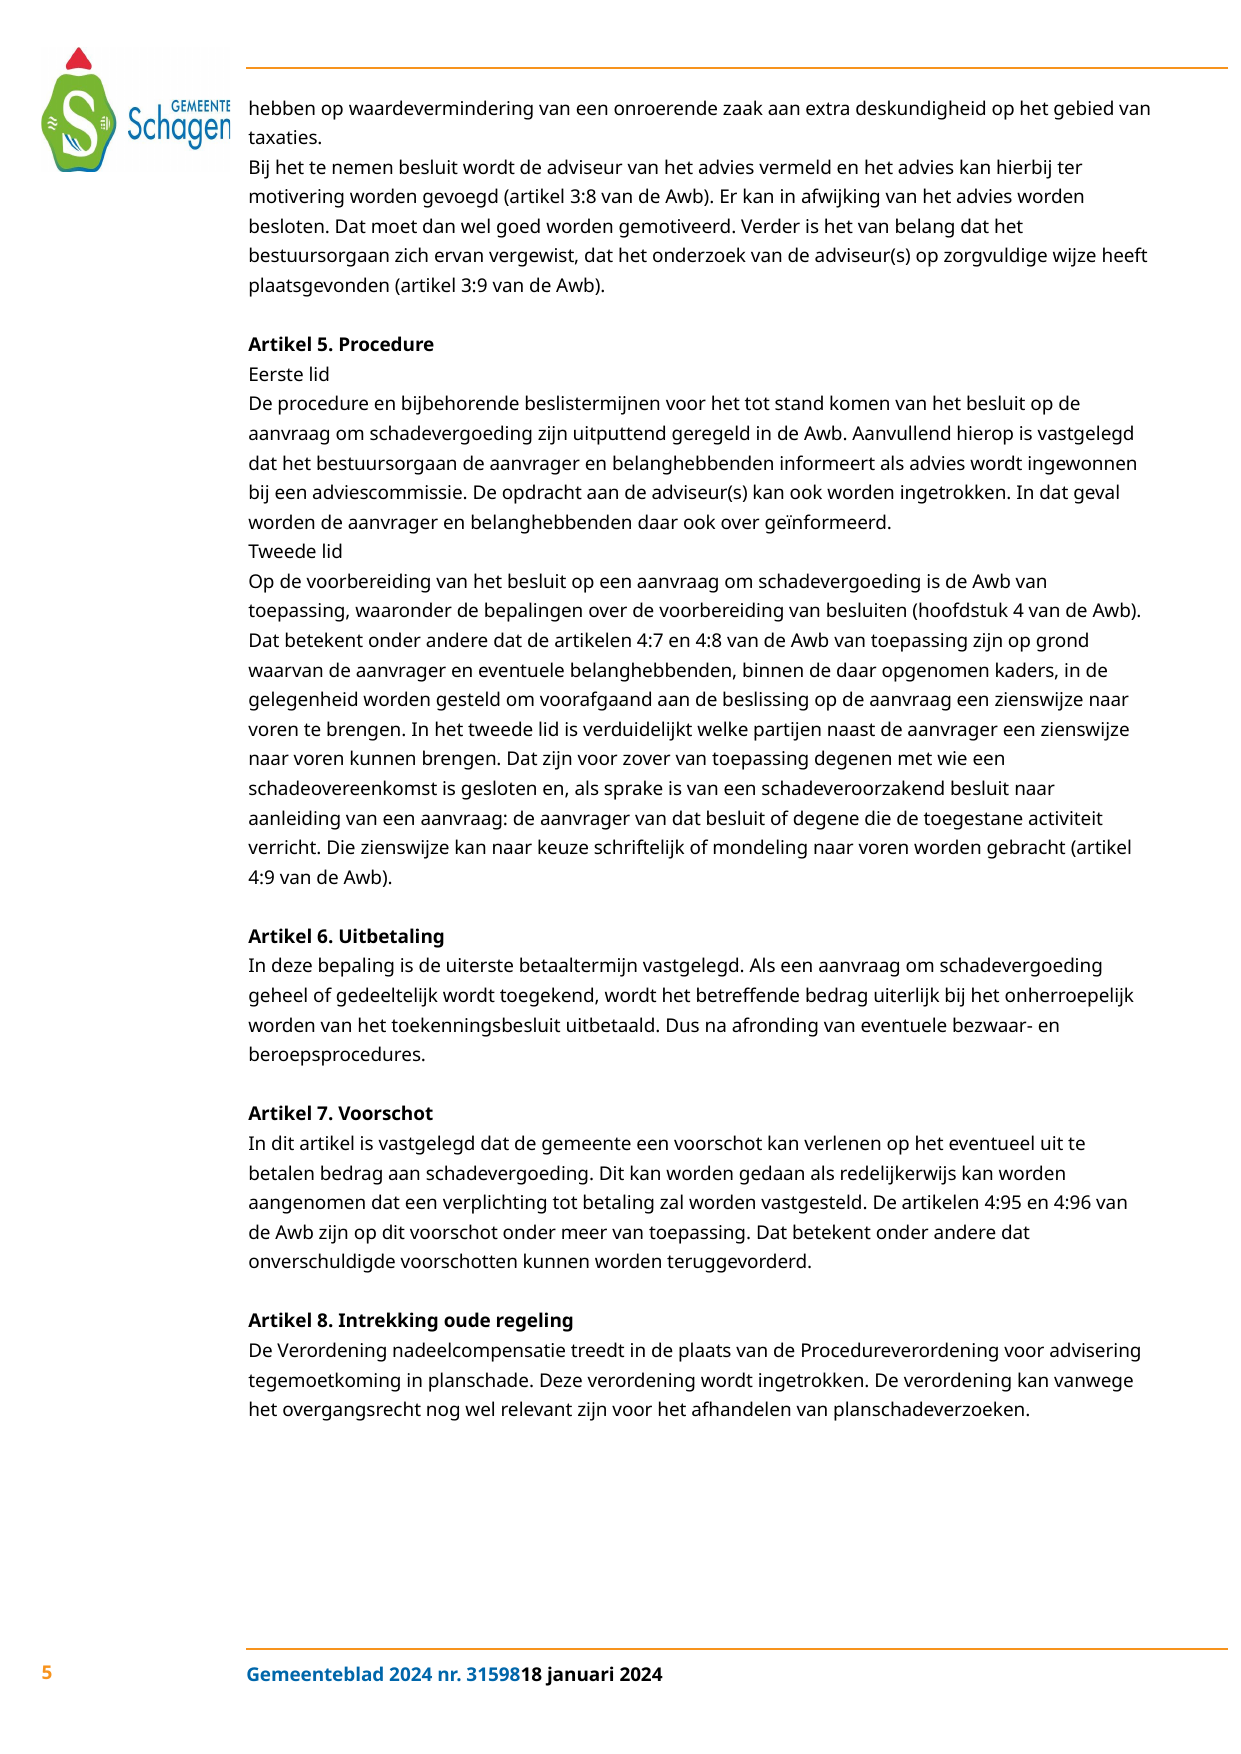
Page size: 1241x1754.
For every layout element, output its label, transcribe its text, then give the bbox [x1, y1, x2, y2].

text Tweede lid [248, 538, 1152, 564]
text Artikel 5. Procedure [248, 331, 1152, 357]
text In deze bepaling is de uiterste betaaltermijn vastgelegd. Als een aanvraag om schadevergoeding geheel of gedeeltelijk wordt toegekend, wordt het betreffende bedrag uiterlijk bij het onherroepelijk worden van het toekenningsbesluit uitbetaald. Dus na afronding van eventuele bezwaar- en beroepsprocedures. [248, 953, 1152, 1067]
text hebben op waardevermindering van een onroerende zaak aan extra deskundigheid op het gebied van taxaties. [248, 95, 1152, 150]
text De procedure en bijbehorende beslistermijnen voor het tot stand komen van het besluit op de aanvraag om schadevergoeding zijn uitputtend geregeld in de Awb. Aanvullend hierop is vastgelegd dat het bestuursorgaan de aanvrager en belanghebbenden informeert als advies wordt ingewonnen bij een adviescommissie. De opdracht aan de adviseur(s) kan ook worden ingetrokken. In dat geval worden de aanvrager en belanghebbenden daar ook over geïnformeerd. [248, 391, 1152, 535]
text Artikel 8. Intrekking oude regeling [248, 1308, 1152, 1333]
picture [41, 47, 231, 172]
text Artikel 7. Voorschot [248, 1101, 1152, 1126]
text Bij het te nemen besluit wordt de adviseur van het advies vermeld en het advies kan hierbij ter motivering worden gevoegd (artikel 3:8 van de Awb). Er kan in afwijking van het advies worden besloten. Dat moet dan wel goed worden gemotiveerd. Verder is het van belang dat het bestuursorgaan zich ervan vergewist, dat het onderzoek van de adviseur(s) op zorgvuldige wijze heeft plaatsgevonden (artikel 3:9 van de Awb). [248, 154, 1152, 298]
text Artikel 6. Uitbetaling [248, 923, 1152, 949]
text Eerste lid [248, 361, 1152, 387]
text In dit artikel is vastgelegd dat de gemeente een voorschot kan verlenen op het eventueel uit te betalen bedrag aan schadevergoeding. Dit kan worden gedaan als redelijkerwijs kan worden aangenomen dat een verplichting tot betaling zal worden vastgesteld. De artikelen 4:95 en 4:96 van de Awb zijn op dit voorschot onder meer van toepassing. Dat betekent onder andere dat onverschuldigde voorschotten kunnen worden teruggevorderd. [248, 1130, 1152, 1274]
text Op de voorbereiding van het besluit op een aanvraag om schadevergoeding is de Awb van toepassing, waaronder de bepalingen over de voorbereiding van besluiten (hoofdstuk 4 van de Awb). Dat betekent onder andere dat de artikelen 4:7 en 4:8 van de Awb van toepassing zijn op grond waarvan de aanvrager en eventuele belanghebbenden, binnen de daar opgenomen kaders, in de gelegenheid worden gesteld om voorafgaand aan de beslissing op de aanvraag een zienswijze naar voren te brengen. In het tweede lid is verduidelijkt welke partijen naast de aanvrager een zienswijze naar voren kunnen brengen. Dat zijn voor zover van toepassing degenen met wie een schadeovereenkomst is gesloten en, als sprake is van een schadeveroorzakend besluit naar aanleiding van een aanvraag: de aanvrager van dat besluit of degene die de toegestane activiteit verricht. Die zienswijze kan naar keuze schriftelijk of mondeling naar voren worden gebracht (artikel 4:9 van de Awb). [248, 568, 1152, 890]
text De Verordening nadeelcompensatie treedt in de plaats van de Procedureverordening voor advisering tegemoetkoming in planschade. Deze verordening wordt ingetrokken. De verordening kan vanwege het overgangsrecht nog wel relevant zijn voor het afhandelen van planschadeverzoeken. [248, 1337, 1152, 1422]
